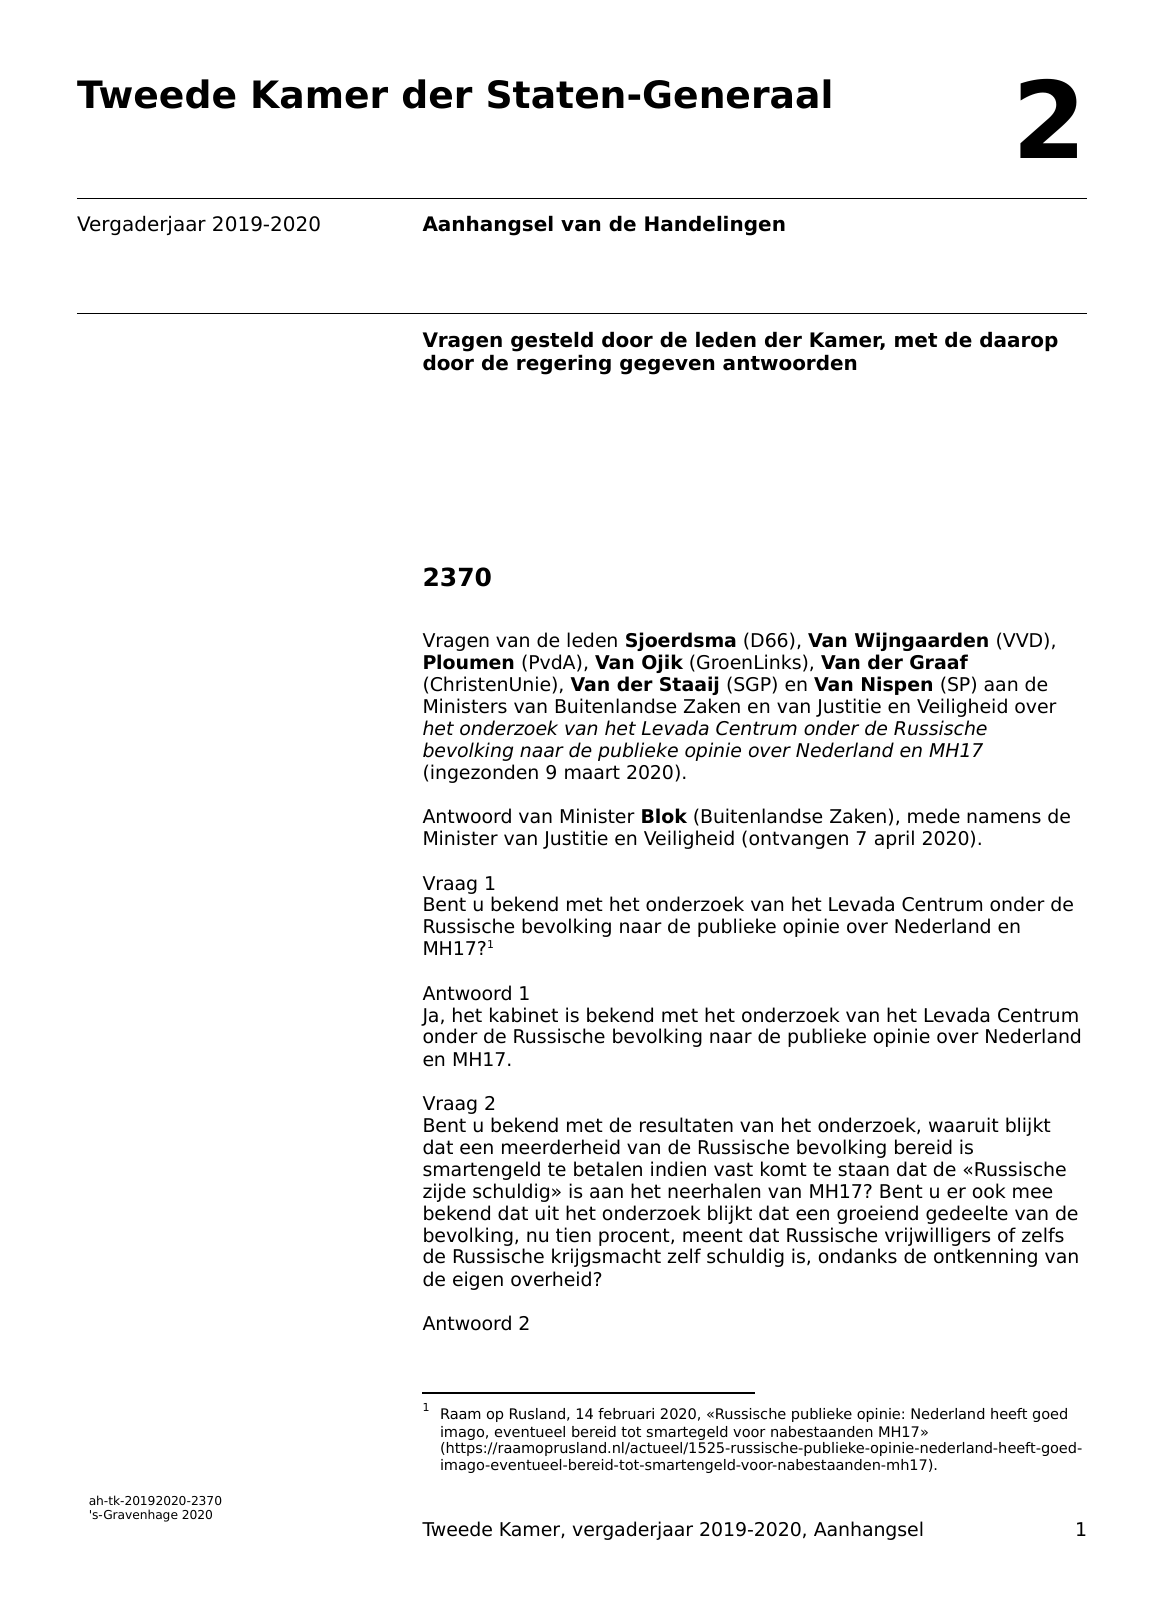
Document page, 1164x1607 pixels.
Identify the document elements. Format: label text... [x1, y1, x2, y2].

table_cell [77, 314, 422, 375]
text Antwoord 1 [422, 982, 1087, 1004]
table_header Tweede Kamer der Staten-Generaal [77, 59, 886, 198]
text Bent u bekend met de resultaten van het onderzoek, waaruit blijkt dat een meerderheid van de Russische bevolking bereid is smartengeld te betalen indien vast komt te staan dat de «Russische zijde schuldig» is aan het neerhalen van MH17? Bent u er ook mee bekend dat uit het onderzoek blijkt dat een groeiend gedeelte van de bevolking, nu tien procent, meent dat Russische vrijwilligers of zelfs de Russische krijgsmacht zelf schuldig is, ondanks de ontkenning van de eigen overheid? [422, 1114, 1087, 1290]
table_cell Aanhangsel van de Handelingen [422, 199, 1087, 313]
text Antwoord 2 [422, 1313, 1087, 1334]
text ah-tk-20192020-2370 [88, 1494, 323, 1508]
table_cell Vragen gesteld door de leden der Kamer, met de daarop door de regering gegeven antwoorden [422, 314, 1087, 375]
table_header 2 [886, 59, 1087, 198]
text Ja, het kabinet is bekend met het onderzoek van het Levada Centrum onder de Russische bevolking naar de publieke opinie over Nederland en MH17. [422, 1004, 1087, 1070]
text Vraag 2 [422, 1093, 1087, 1114]
text Vragen van de leden Sjoerdsma (D66), Van Wijngaarden (VVD), Ploumen (PvdA), Van Ojik (GroenLinks), Van der Graaf (ChristenUnie), Van der Staaij (SGP) en Van Nispen (SP) aan de Ministers van Buitenlandse Zaken en van Justitie en Veiligheid over het onderzoek van het Levada Centrum onder de Russische bevolking naar de publieke opinie over Nederland en MH17 (ingezonden 9 maart 2020). [422, 630, 1087, 784]
table_cell Vergaderjaar 2019-2020 [77, 199, 422, 313]
text Antwoord van Minister Blok (Buitenlandse Zaken), mede namens de Minister van Justitie en Veiligheid (ontvangen 7 april 2020). [422, 806, 1087, 850]
text 2370 [422, 563, 1087, 592]
text Raam op Rusland, 14 februari 2020, «Russische publieke opinie: Nederland heeft goed imago, eventueel bereid tot smartegeld voor nabestaanden MH17» (https://raamoprusland.nl/actueel/1525-russische-publieke-opinie-nederland-heeft-goed-imago-eventueel-bereid-tot-smartengeld-voor-nabestaanden-mh17). [422, 1402, 1087, 1474]
text Vraag 1 [422, 872, 1087, 894]
text Bent u bekend met het onderzoek van het Levada Centrum onder de Russische bevolking naar de publieke opinie over Nederland en MH17? [422, 894, 1087, 960]
text 's-Gravenhage 2020 [88, 1508, 323, 1522]
